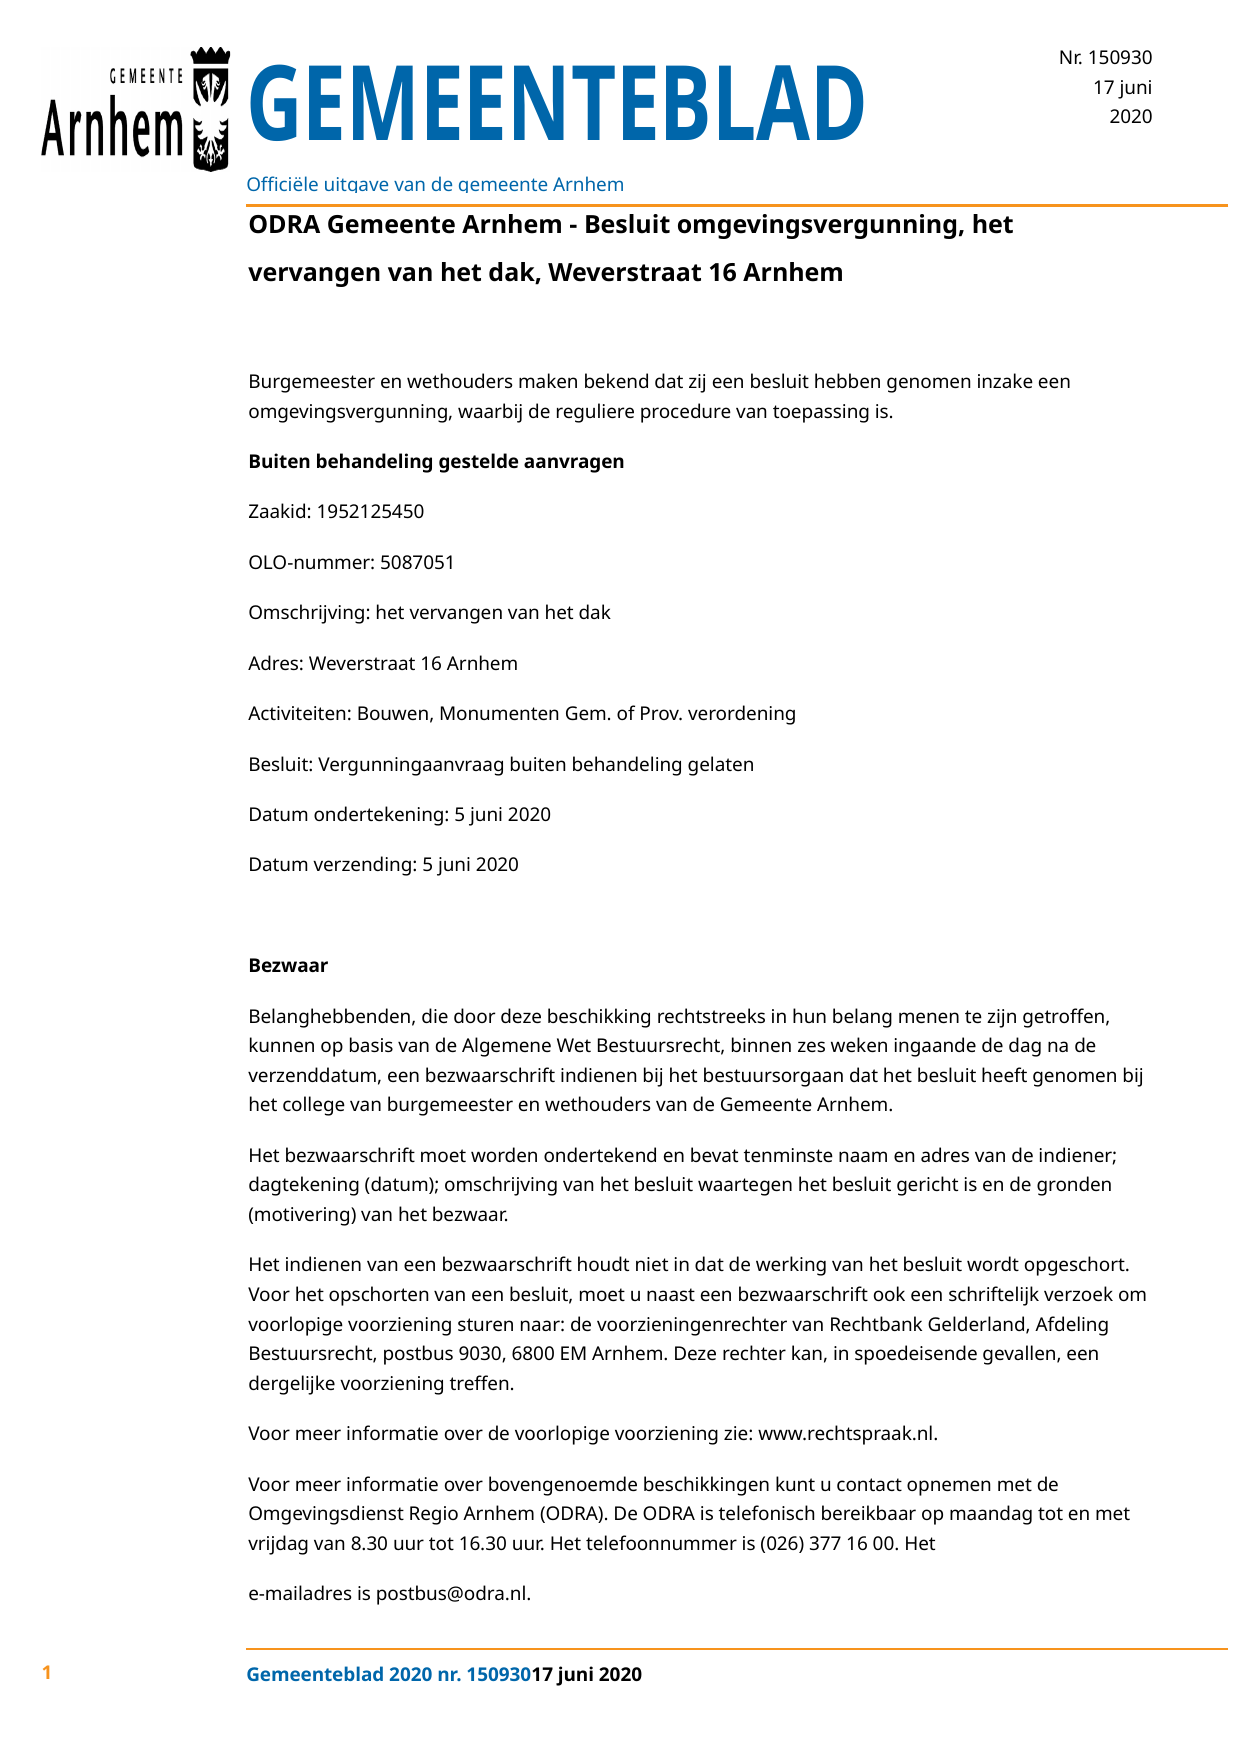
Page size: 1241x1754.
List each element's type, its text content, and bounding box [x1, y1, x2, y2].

text Burgemeester en wethouders maken bekend dat zij een besluit hebben genomen inzake een omgevingsvergunning, waarbij de reguliere procedure van toepassing is. [248, 368, 1152, 424]
text OLO-nummer: 5087051 [248, 549, 1152, 575]
text Besluit: Vergunningaanvraag buiten behandeling gelaten [248, 751, 1152, 777]
text Voor meer informatie over de voorlopige voorziening zie: www.rechtspraak.nl. [248, 1420, 1152, 1446]
text e-mailadres is postbus@odra.nl. [248, 1580, 1152, 1606]
text Zaakid: 1952125450 [248, 499, 1152, 524]
text Omschrijving: het vervangen van het dak [248, 599, 1152, 625]
text ODRA Gemeente Arnhem - Besluit omgevingsvergunning, het vervangen van het dak, Weverstraat 16 Arnhem [248, 207, 1152, 288]
text Buiten behandeling gestelde aanvragen [248, 448, 1152, 474]
text Het indienen van een bezwaarschrift houdt niet in dat de werking van het besluit wordt opgeschort. Voor het opschorten van een besluit, moet u naast een bezwaarschrift ook een schriftelijk verzoek om voorlopige voorziening sturen naar: de voorzieningenrechter van Rechtbank Gelderland, Afdeling Bestuursrecht, postbus 9030, 6800 EM Arnhem. Deze rechter kan, in spoedeisende gevallen, een dergelijke voorziening treffen. [248, 1252, 1152, 1396]
text Adres: Weverstraat 16 Arnhem [248, 650, 1152, 676]
text Datum verzending: 5 juni 2020 [248, 852, 1152, 877]
picture [41, 47, 231, 172]
text Belanghebbenden, die door deze beschikking rechtstreeks in hun belang menen te zijn getroffen, kunnen op basis van de Algemene Wet Bestuursrecht, binnen zes weken ingaande de dag na de verzenddatum, een bezwaarschrift indienen bij het bestuursorgaan dat het besluit heeft genomen bij het college van burgemeester en wethouders van de Gemeente Arnhem. [248, 1003, 1152, 1117]
text Datum ondertekening: 5 juni 2020 [248, 801, 1152, 827]
text Activiteiten: Bouwen, Monumenten Gem. of Prov. verordening [248, 700, 1152, 726]
text Bezwaar [248, 952, 1152, 978]
text Voor meer informatie over bovengenoemde beschikkingen kunt u contact opnemen met de Omgevingsdienst Regio Arnhem (ODRA). De ODRA is telefonisch bereikbaar op maandag tot en met vrijdag van 8.30 uur tot 16.30 uur. Het telefoonnummer is (026) 377 16 00. Het [248, 1471, 1152, 1556]
text Het bezwaarschrift moet worden ondertekend en bevat tenminste naam en adres van de indiener; dagtekening (datum); omschrijving van het besluit waartegen het besluit gericht is en de gronden (motivering) van het bezwaar. [248, 1142, 1152, 1227]
